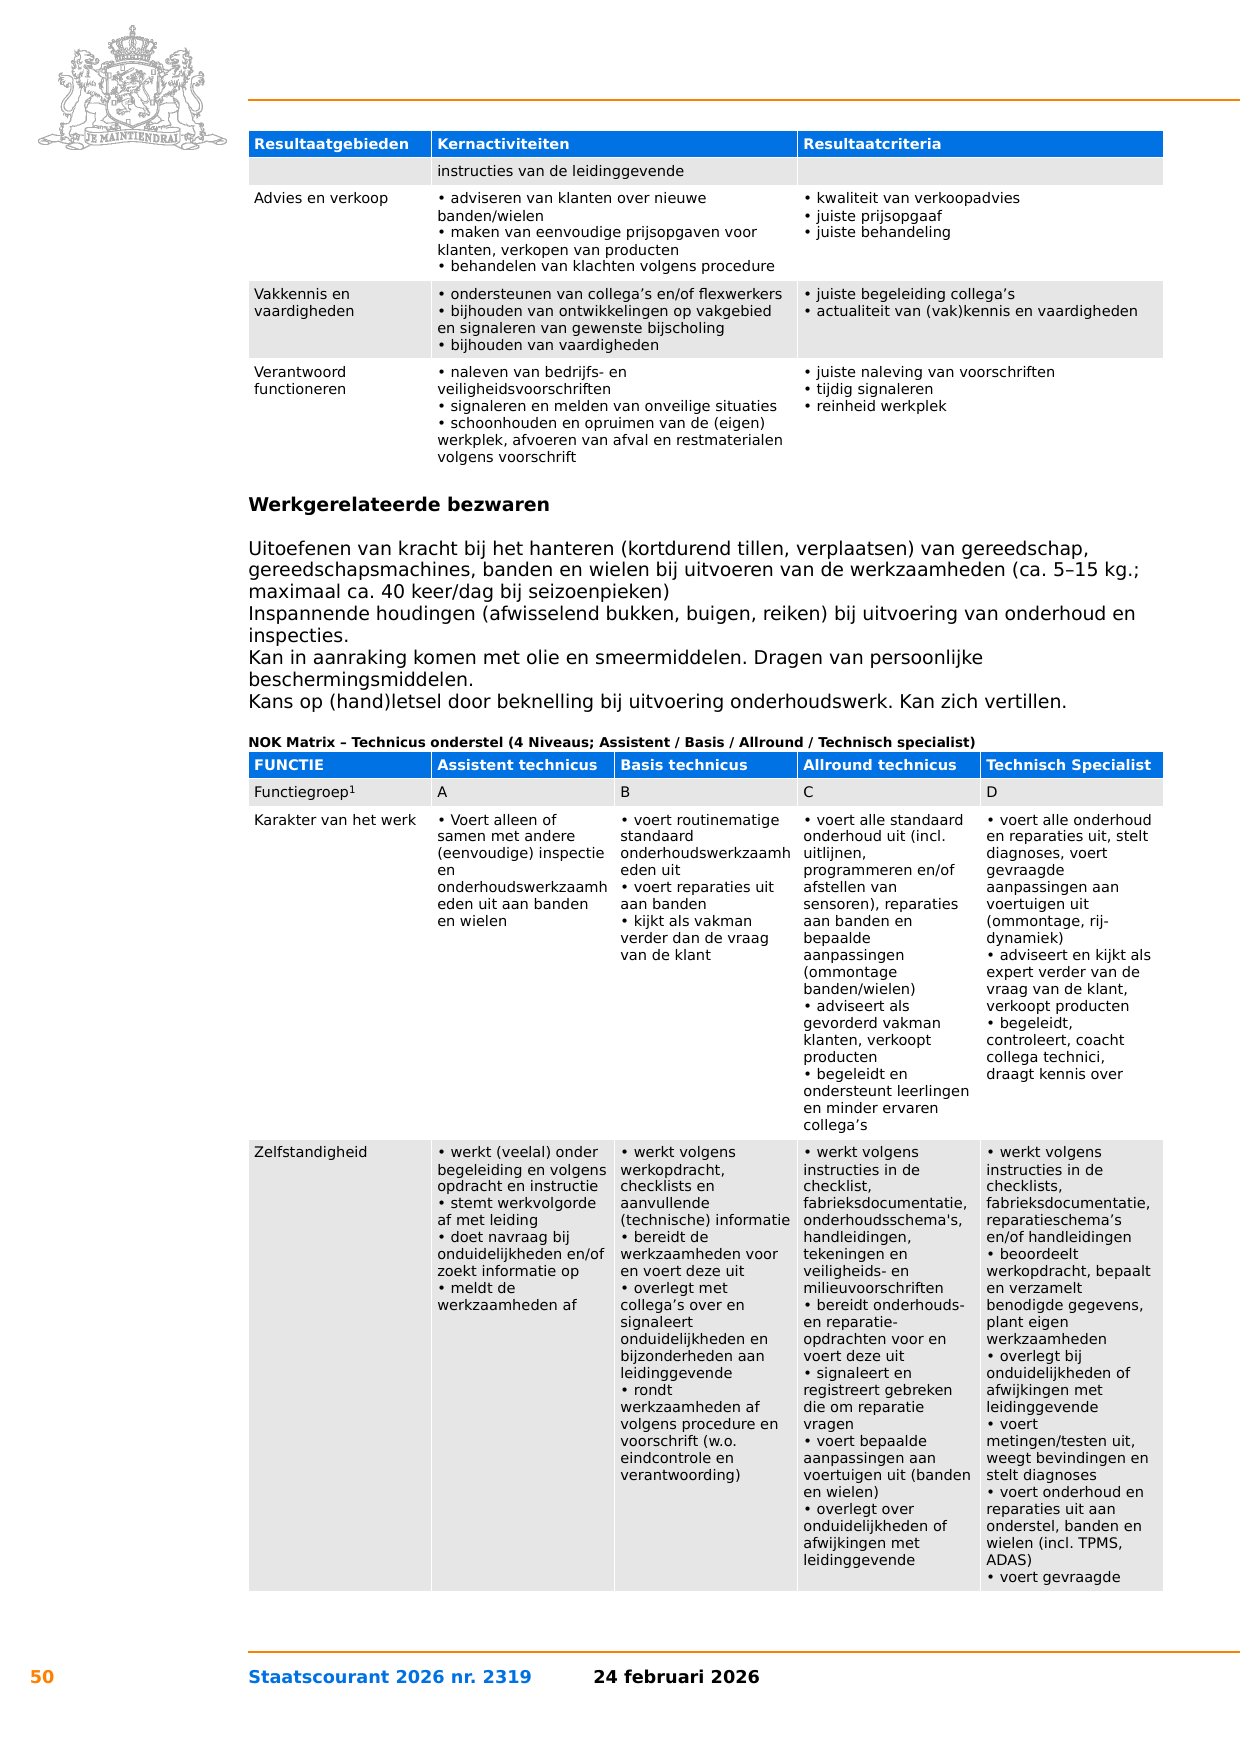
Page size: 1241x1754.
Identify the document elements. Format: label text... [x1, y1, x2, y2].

table_cell • werkt (veelal) onder begeleiding en volgens opdracht en instructie • stemt werkvolgorde af met leiding • doet navraag bij onduidelijkheden en/of zoekt informatie op • meldt de werkzaamheden af [432, 1140, 614, 1591]
table_cell C [798, 779, 980, 806]
table_cell [249, 158, 431, 185]
table_cell A [432, 779, 614, 806]
table_cell • werkt volgens instructies in de checklist, fabrieksdocumentatie, onderhoudsschema's, handleidingen, tekeningen en veiligheids- en milieuvoorschriften • bereidt onderhouds- en reparatie-opdrachten voor en voert deze uit • signaleert en registreert gebreken die om reparatie vragen • voert bepaalde aanpassingen aan voertuigen uit (banden en wielen) • overlegt over onduidelijkheden of afwijkingen met leidinggevende [798, 1140, 980, 1591]
subtitle Werkgerelateerde bezwaren [248, 493, 1163, 516]
text Uitoefenen van kracht bij het hanteren (kortdurend tillen, verplaatsen) van gereedschap, gereedschapsmachines, banden en wielen bij uitvoeren van de werkzaamheden (ca. 5–15 kg.; maximaal ca. 40 keer/dag bij seizoenpieken) [248, 537, 1163, 603]
table_cell Karakter van het werk [249, 807, 431, 1139]
table_cell Basis technicus [615, 752, 797, 778]
table_cell Zelfstandigheid [249, 1140, 431, 1591]
table_cell Allround technicus [798, 752, 980, 778]
table_cell [798, 158, 1163, 185]
table_header Resultaatcriteria [798, 131, 1163, 157]
table_cell • kwaliteit van verkoopadvies • juiste prijsopgaaf • juiste behandeling [798, 186, 1163, 280]
table_cell • werkt volgens instructies in de checklists, fabrieksdocumentatie, reparatieschema’s en/of handleidingen • beoordeelt werkopdracht, bepaalt en verzamelt benodigde gegevens, plant eigen werkzaamheden • overlegt bij onduidelijkheden of afwijkingen met leidinggevende • voert metingen/testen uit, weegt bevindingen en stelt diagnoses • voert onderhoud en reparaties uit aan onderstel, banden en wielen (incl. TPMS, ADAS) • voert gevraagde [981, 1140, 1163, 1591]
table_cell D [981, 779, 1163, 806]
table_cell B [615, 779, 797, 806]
table_cell Technisch Specialist [981, 752, 1163, 778]
table_cell FUNCTIE [249, 752, 431, 778]
table_cell Vakkennis en vaardigheden [249, 281, 431, 358]
table_cell Assistent technicus [432, 752, 614, 778]
table_cell • juiste begeleiding collega’s • actualiteit van (vak)kennis en vaardigheden [798, 281, 1163, 358]
table_cell • ondersteunen van collega’s en/of flexwerkers • bijhouden van ontwikkelingen op vakgebied en signaleren van gewenste bijscholing • bijhouden van vaardigheden [432, 281, 797, 358]
table_cell Functiegroep1 [249, 779, 431, 806]
table_header Kernactiviteiten [432, 131, 797, 157]
table_cell instructies van de leidinggevende [432, 158, 797, 185]
table_header Resultaatgebieden [249, 131, 431, 157]
table_cell • juiste naleving van voorschriften • tijdig signaleren • reinheid werkplek [798, 359, 1163, 471]
text Kan in aanraking komen met olie en smeermiddelen. Dragen van persoonlijke beschermingsmiddelen. [248, 647, 1163, 691]
table_cell • naleven van bedrijfs- en veiligheidsvoorschriften • signaleren en melden van onveilige situaties • schoonhouden en opruimen van de (eigen) werkplek, afvoeren van afval en restmaterialen volgens voorschrift [432, 359, 797, 471]
table_cell • Voert alleen of samen met andere (eenvoudige) inspectie en onderhoudswerkzaamheden uit aan banden en wielen [432, 807, 614, 1139]
text Inspannende houdingen (afwisselend bukken, buigen, reiken) bij uitvoering van onderhoud en inspecties. [248, 603, 1163, 647]
picture [38, 25, 227, 150]
table_cell • werkt volgens werkopdracht, checklists en aanvullende (technische) informatie • bereidt de werkzaamheden voor en voert deze uit • overlegt met collega’s over en signaleert onduidelijkheden en bijzonderheden aan leidinggevende • rondt werkzaamheden af volgens procedure en voorschrift (w.o. eindcontrole en verantwoording) [615, 1140, 797, 1591]
table_cell • voert alle onderhoud en reparaties uit, stelt diagnoses, voert gevraagde aanpassingen aan voertuigen uit (ommontage, rij-dynamiek) • adviseert en kijkt als expert verder van de vraag van de klant, verkoopt producten • begeleidt, controleert, coacht collega technici, draagt kennis over [981, 807, 1163, 1139]
table_cell • voert alle standaard onderhoud uit (incl. uitlijnen, programmeren en/of afstellen van sensoren), reparaties aan banden en bepaalde aanpassingen (ommontage banden/wielen) • adviseert als gevorderd vakman klanten, verkoopt producten • begeleidt en ondersteunt leerlingen en minder ervaren collega’s [798, 807, 980, 1139]
text Kans op (hand)letsel door beknelling bij uitvoering onderhoudswerk. Kan zich vertillen. [248, 691, 1163, 713]
table_cell • voert routinematige standaard onderhoudswerkzaamheden uit • voert reparaties uit aan banden • kijkt als vakman verder dan de vraag van de klant [615, 807, 797, 1139]
table_header NOK Matrix – Technicus onderstel (4 Niveaus; Assistent / Basis / Allround / Technisch specialist) [248, 735, 1163, 751]
table_cell Advies en verkoop [249, 186, 431, 280]
table_cell • adviseren van klanten over nieuwe banden/wielen • maken van eenvoudige prijsopgaven voor klanten, verkopen van producten • behandelen van klachten volgens procedure [432, 186, 797, 280]
table_cell Verantwoord functioneren [249, 359, 431, 471]
